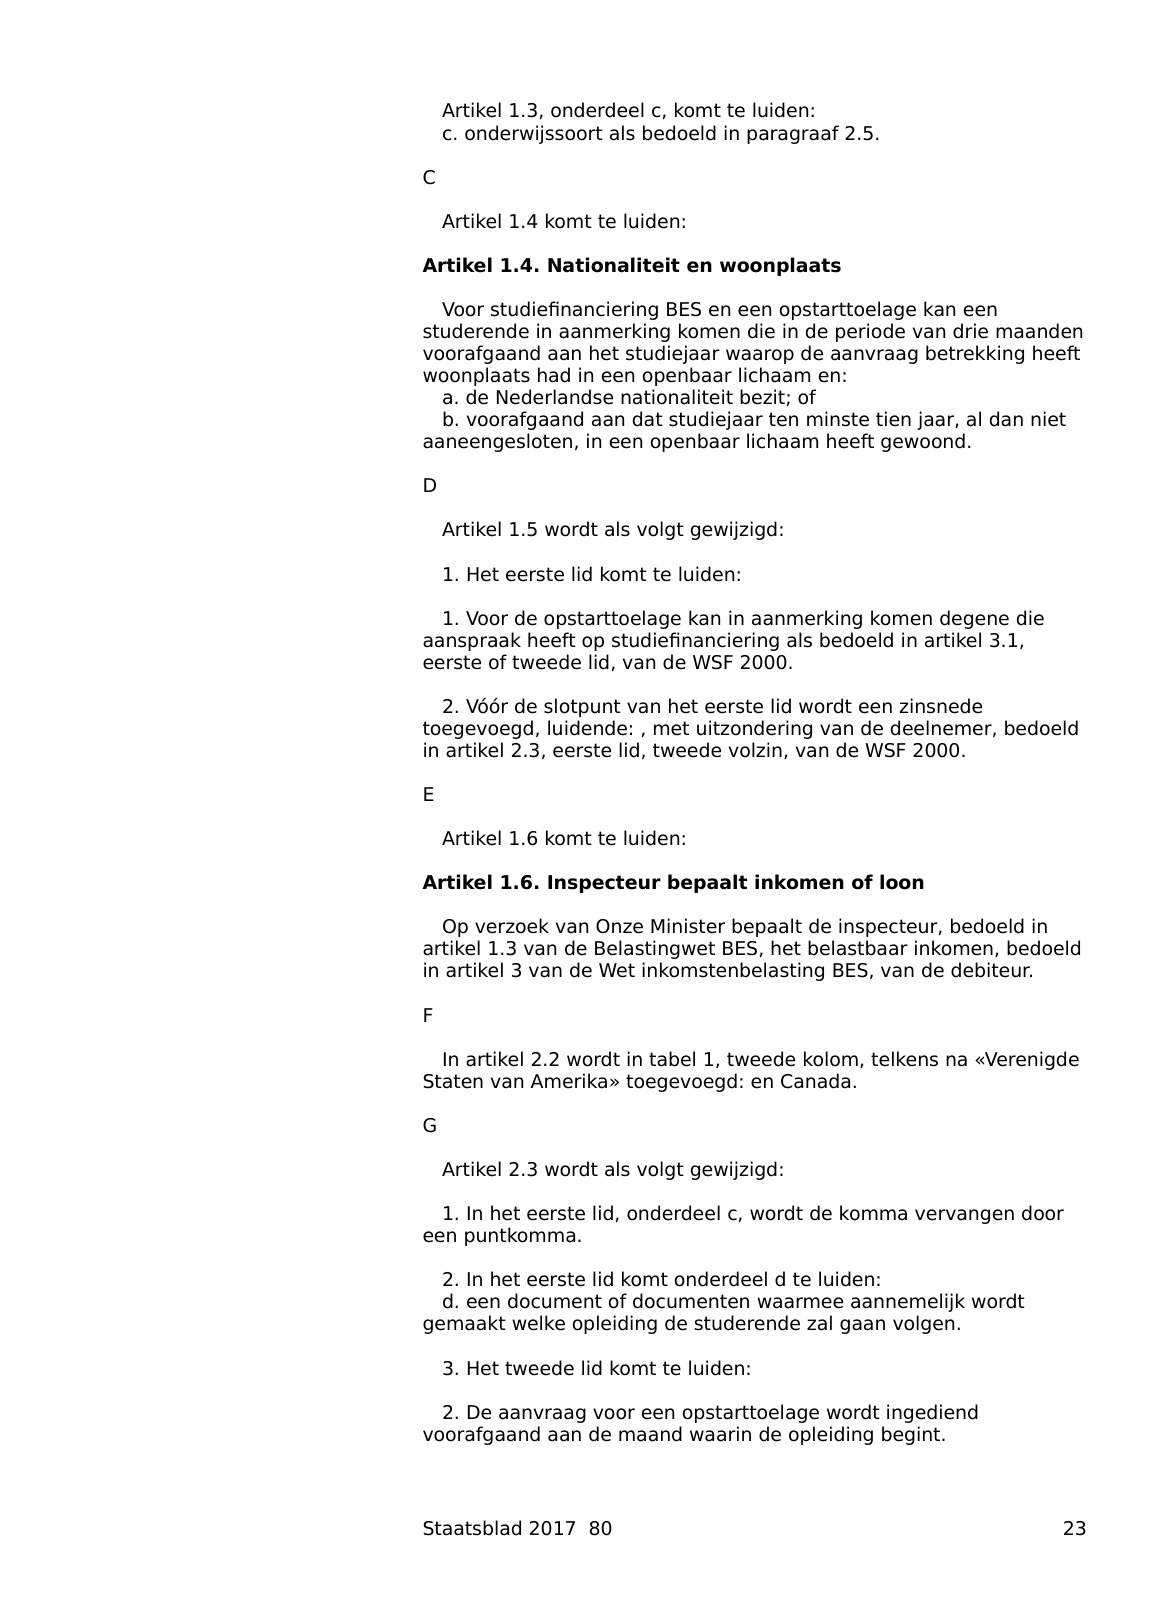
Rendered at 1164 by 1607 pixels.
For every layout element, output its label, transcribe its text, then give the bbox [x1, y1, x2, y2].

text 1. Het eerste lid komt te luiden: [422, 563, 1087, 585]
subtitle Artikel 1.6. Inspecteur bepaalt inkomen of loon [422, 872, 1087, 894]
text Artikel 1.3, onderdeel c, komt te luiden: [422, 100, 1087, 122]
text G [422, 1115, 1087, 1137]
text Artikel 1.5 wordt als volgt gewijzigd: [422, 519, 1087, 541]
text F [422, 1004, 1087, 1026]
text Artikel 2.3 wordt als volgt gewijzigd: [422, 1159, 1087, 1181]
text a. de Nederlandse nationaliteit bezit; of [422, 387, 1087, 409]
text In artikel 2.2 wordt in tabel 1, tweede kolom, telkens na «Verenigde Staten van Amerika» toegevoegd: en Canada. [422, 1049, 1087, 1093]
text d. een document of documenten waarmee aannemelijk wordt gemaakt welke opleiding de studerende zal gaan volgen. [422, 1291, 1087, 1335]
text c. onderwijssoort als bedoeld in paragraaf 2.5. [422, 122, 1087, 144]
text 2. Vóór de slotpunt van het eerste lid wordt een zinsnede toegevoegd, luidende: , met uitzondering van de deelnemer, bedoeld in artikel 2.3, eerste lid, tweede volzin, van de WSF 2000. [422, 696, 1087, 762]
text 2. De aanvraag voor een opstarttoelage wordt ingediend voorafgaand aan de maand waarin de opleiding begint. [422, 1402, 1087, 1446]
text E [422, 784, 1087, 806]
text Op verzoek van Onze Minister bepaalt de inspecteur, bedoeld in artikel 1.3 van de Belastingwet BES, het belastbaar inkomen, bedoeld in artikel 3 van de Wet inkomstenbelasting BES, van de debiteur. [422, 916, 1087, 982]
text b. voorafgaand aan dat studiejaar ten minste tien jaar, al dan niet aaneengesloten, in een openbaar lichaam heeft gewoond. [422, 409, 1087, 453]
text Artikel 1.6 komt te luiden: [422, 828, 1087, 850]
text 1. Voor de opstarttoelage kan in aanmerking komen degene die aanspraak heeft op studiefinanciering als bedoeld in artikel 3.1, eerste of tweede lid, van de WSF 2000. [422, 608, 1087, 673]
text 1. In het eerste lid, onderdeel c, wordt de komma vervangen door een puntkomma. [422, 1203, 1087, 1247]
text Artikel 1.4 komt te luiden: [422, 211, 1087, 233]
text C [422, 167, 1087, 188]
text 2. In het eerste lid komt onderdeel d te luiden: [422, 1269, 1087, 1291]
text Voor studiefinanciering BES en een opstarttoelage kan een studerende in aanmerking komen die in de periode van drie maanden voorafgaand aan het studiejaar waarop de aanvraag betrekking heeft woonplaats had in een openbaar lichaam en: [422, 299, 1087, 387]
text 3. Het tweede lid komt te luiden: [422, 1357, 1087, 1379]
text D [422, 475, 1087, 497]
subtitle Artikel 1.4. Nationaliteit en woonplaats [422, 255, 1087, 277]
